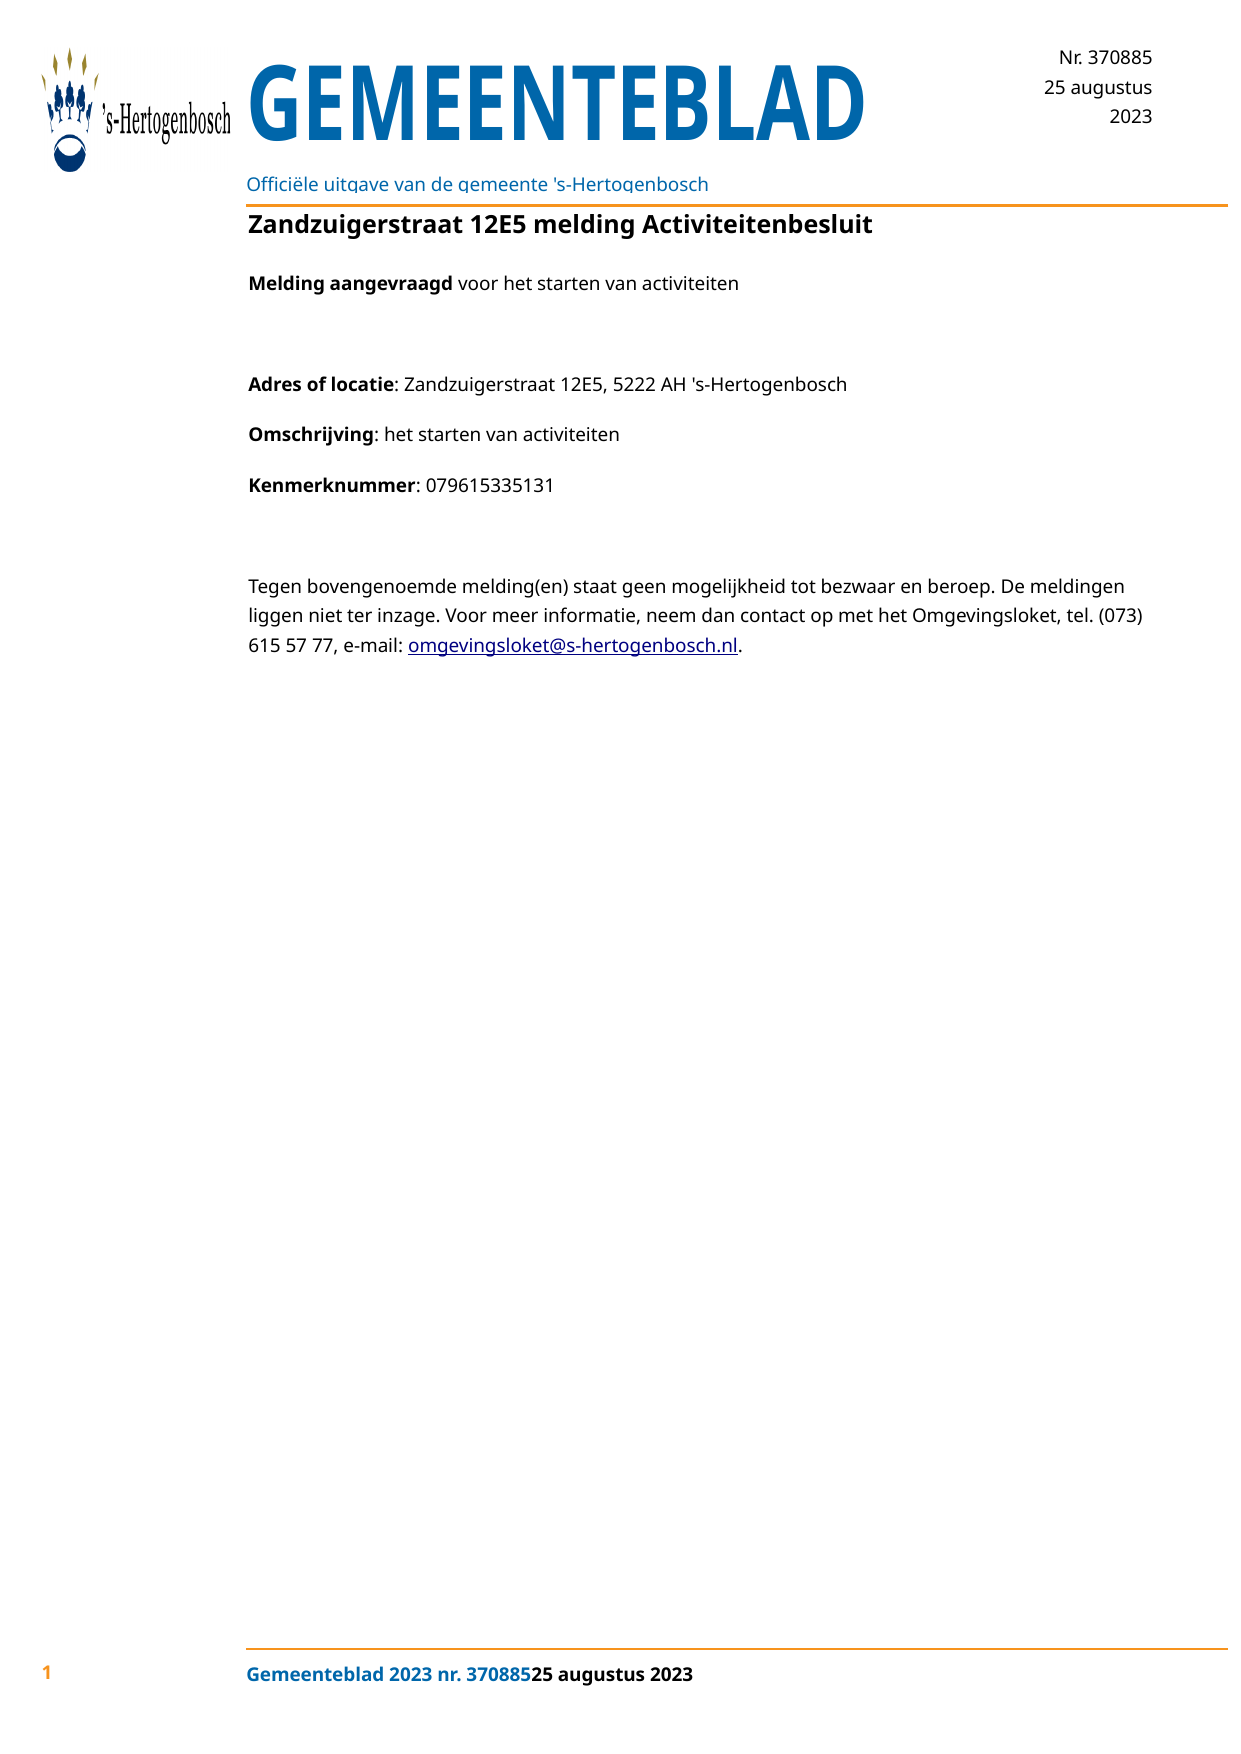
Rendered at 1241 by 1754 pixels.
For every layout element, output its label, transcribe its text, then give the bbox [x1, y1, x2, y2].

text Adres of locatie: Zandzuigerstraat 12E5, 5222 AH 's-Hertogenbosch [248, 371, 1152, 397]
text Tegen bovengenoemde melding(en) staat geen mogelijkheid tot bezwaar en beroep. De meldingen liggen niet ter inzage. Voor meer informatie, neem dan contact op met het Omgevingsloket, tel. (073) 615 57 77, e-mail: omgevingsloket@s-hertogenbosch.nl. [248, 573, 1152, 658]
text Zandzuigerstraat 12E5 melding Activiteitenbesluit [248, 207, 1152, 241]
text Omschrijving: het starten van activiteiten [248, 422, 1152, 447]
text Kenmerknummer: 079615335131 [248, 472, 1152, 498]
text Melding aangevraagd voor het starten van activiteiten [248, 270, 1152, 296]
picture [41, 47, 231, 172]
